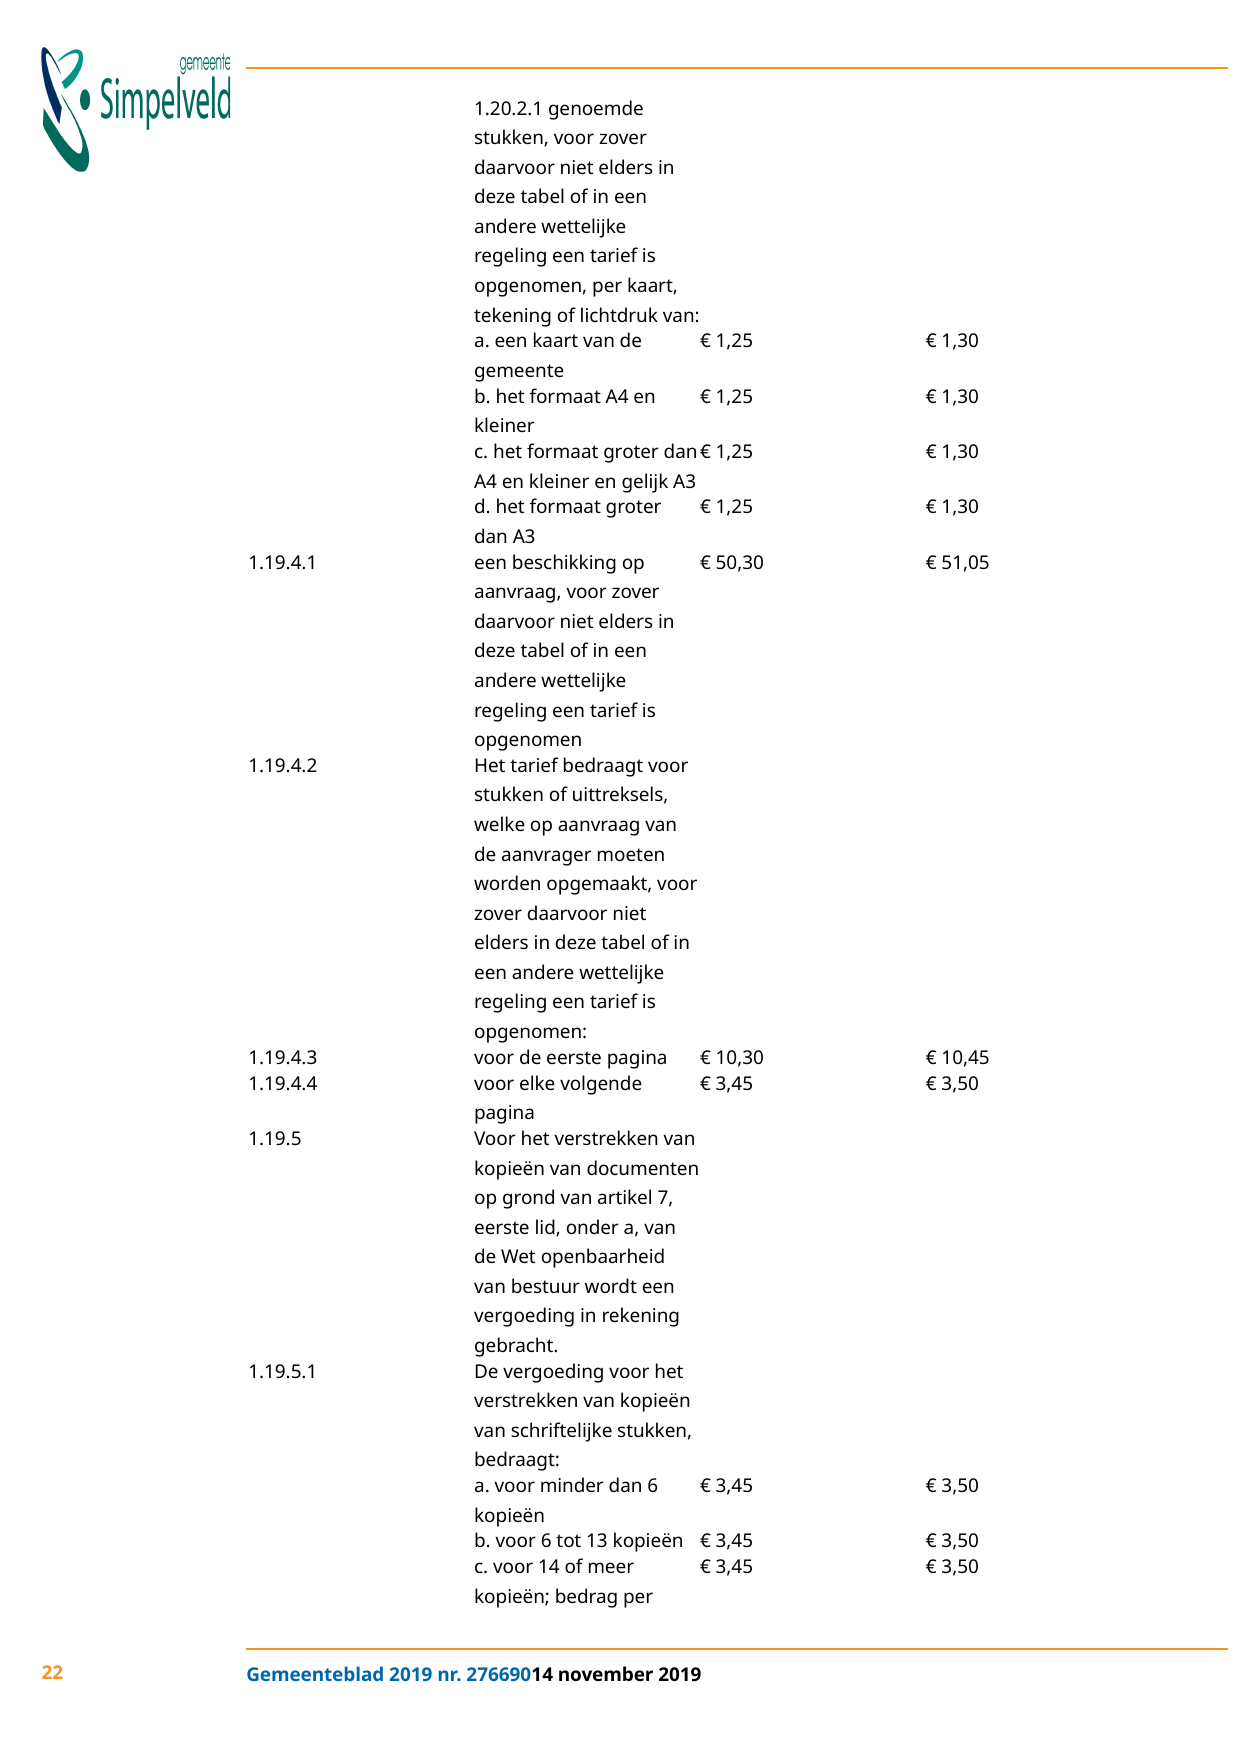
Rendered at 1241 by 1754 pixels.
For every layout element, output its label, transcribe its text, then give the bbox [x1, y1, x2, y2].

table_cell € 10,45 [926, 1044, 1152, 1070]
table_cell De vergoeding voor het verstrekken van kopieën van schriftelijke stukken, bedraagt: [474, 1358, 700, 1472]
table_cell a. een kaart van de gemeente [474, 328, 700, 383]
table_cell € 50,30 [700, 549, 926, 752]
table_cell 1.19.4.3 [248, 1044, 474, 1070]
table_cell € 3,50 [926, 1528, 1152, 1553]
table_cell € 3,45 [700, 1070, 926, 1125]
table_cell [248, 438, 474, 493]
table_cell € 51,05 [926, 549, 1152, 752]
table_cell € 1,25 [700, 494, 926, 549]
table_cell [926, 1125, 1152, 1358]
table_cell 1.19.5.1 [248, 1358, 474, 1472]
table_cell € 1,25 [700, 328, 926, 383]
table_cell [926, 1358, 1152, 1472]
table_cell € 3,50 [926, 1070, 1152, 1125]
table_cell Het tarief bedraagt voor stukken of uittreksels, welke op aanvraag van de aanvrager moeten worden opgemaakt, voor zover daarvoor niet elders in deze tabel of in een andere wettelijke regeling een tarief is opgenomen: [474, 752, 700, 1044]
table_cell € 1,30 [926, 494, 1152, 549]
table_cell € 1,30 [926, 438, 1152, 493]
picture [41, 47, 231, 172]
table_cell Voor het verstrekken van kopieën van documenten op grond van artikel 7, eerste lid, onder a, van de Wet openbaarheid van bestuur wordt een vergoeding in rekening gebracht. [474, 1125, 700, 1358]
table_cell [700, 1358, 926, 1472]
table_cell c. voor 14 of meer kopieën; bedrag per [474, 1554, 700, 1609]
table_cell 1.19.5 [248, 1125, 474, 1358]
table_cell 1.19.4.2 [248, 752, 474, 1044]
table_cell [248, 328, 474, 383]
table_cell 1.20.2.1 genoemde stukken, voor zover daarvoor niet elders in deze tabel of in een andere wettelijke regeling een tarief is opgenomen, per kaart, tekening of lichtdruk van: [474, 95, 700, 328]
table_cell € 3,50 [926, 1473, 1152, 1528]
table_cell een beschikking op aanvraag, voor zover daarvoor niet elders in deze tabel of in een andere wettelijke regeling een tarief is opgenomen [474, 549, 700, 752]
table_cell € 1,30 [926, 328, 1152, 383]
table_cell voor elke volgende pagina [474, 1070, 700, 1125]
table_cell [248, 494, 474, 549]
table_cell € 3,45 [700, 1554, 926, 1609]
table_cell € 3,45 [700, 1528, 926, 1553]
table_cell c. het formaat groter dan A4 en kleiner en gelijk A3 [474, 438, 700, 493]
table_cell b. voor 6 tot 13 kopieën [474, 1528, 700, 1553]
table_cell [700, 1125, 926, 1358]
table_cell € 1,25 [700, 438, 926, 493]
table_cell [700, 752, 926, 1044]
table_cell d. het formaat groter dan A3 [474, 494, 700, 549]
table_cell voor de eerste pagina [474, 1044, 700, 1070]
table_cell [700, 95, 926, 328]
table_cell 1.19.4.1 [248, 549, 474, 752]
table_cell € 1,30 [926, 383, 1152, 438]
table_cell a. voor minder dan 6 kopieën [474, 1473, 700, 1528]
table_cell € 3,50 [926, 1554, 1152, 1609]
table_cell € 10,30 [700, 1044, 926, 1070]
table_cell [248, 1528, 474, 1553]
table_cell [248, 1554, 474, 1609]
table_cell b. het formaat A4 en kleiner [474, 383, 700, 438]
table_cell 1.19.4.4 [248, 1070, 474, 1125]
table_cell [248, 1473, 474, 1528]
table_cell [926, 95, 1152, 328]
table_cell [926, 752, 1152, 1044]
table_cell € 3,45 [700, 1473, 926, 1528]
table_cell [248, 383, 474, 438]
table_cell [248, 95, 474, 328]
table_cell € 1,25 [700, 383, 926, 438]
